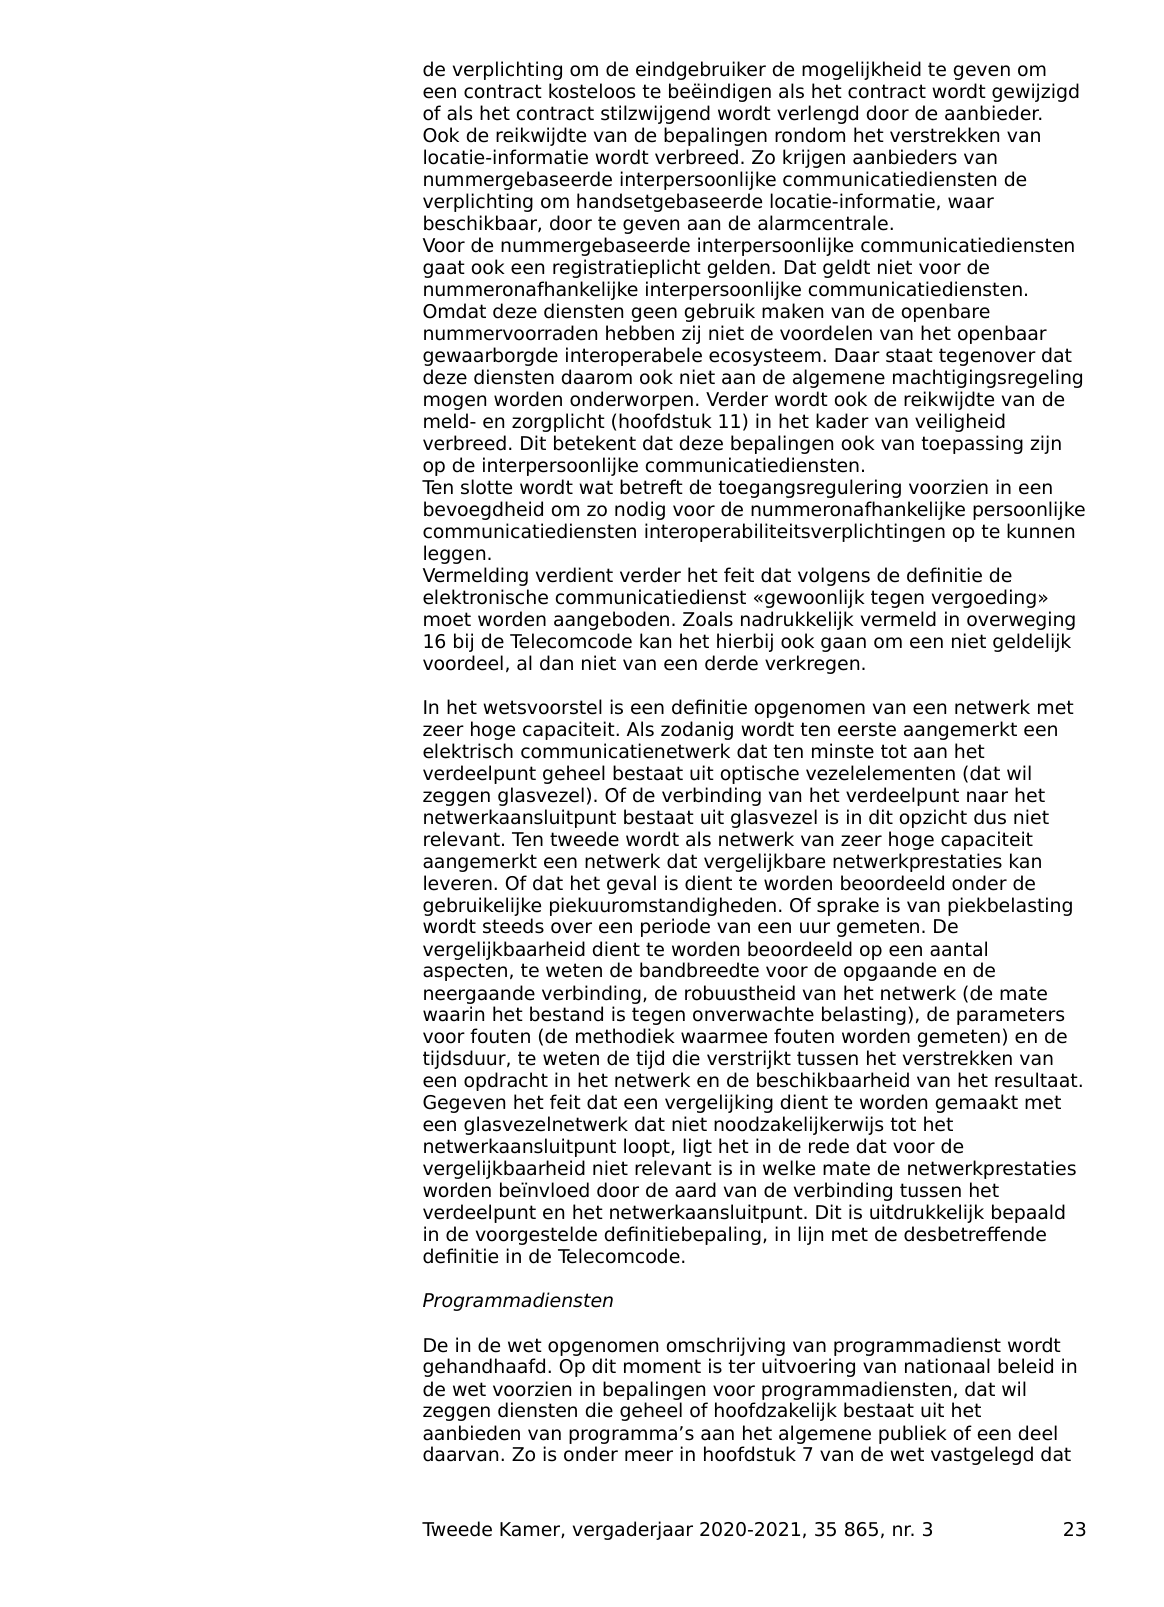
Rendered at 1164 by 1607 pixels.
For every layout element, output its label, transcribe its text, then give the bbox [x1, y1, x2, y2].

text Ten slotte wordt wat betreft de toegangsregulering voorzien in een bevoegdheid om zo nodig voor de nummeronafhankelijke persoonlijke communicatiediensten interoperabiliteitsverplichtingen op te kunnen leggen. [422, 477, 1087, 564]
text De in de wet opgenomen omschrijving van programmadienst wordt gehandhaafd. Op dit moment is ter uitvoering van nationaal beleid in de wet voorzien in bepalingen voor programmadiensten, dat wil zeggen diensten die geheel of hoofdzakelijk bestaat uit het aanbieden van programma’s aan het algemene publiek of een deel daarvan. Zo is onder meer in hoofdstuk 7 van de wet vastgelegd dat [422, 1334, 1087, 1466]
text In het wetsvoorstel is een definitie opgenomen van een netwerk met zeer hoge capaciteit. Als zodanig wordt ten eerste aangemerkt een elektrisch communicatienetwerk dat ten minste tot aan het verdeelpunt geheel bestaat uit optische vezelelementen (dat wil zeggen glasvezel). Of de verbinding van het verdeelpunt naar het netwerkaansluitpunt bestaat uit glasvezel is in dit opzicht dus niet relevant. Ten tweede wordt als netwerk van zeer hoge capaciteit aangemerkt een netwerk dat vergelijkbare netwerkprestaties kan leveren. Of dat het geval is dient te worden beoordeeld onder de gebruikelijke piekuuromstandigheden. Of sprake is van piekbelasting wordt steeds over een periode van een uur gemeten. De vergelijkbaarheid dient te worden beoordeeld op een aantal aspecten, te weten de bandbreedte voor de opgaande en de neergaande verbinding, de robuustheid van het netwerk (de mate waarin het bestand is tegen onverwachte belasting), de parameters voor fouten (de methodiek waarmee fouten worden gemeten) en de tijdsduur, te weten de tijd die verstrijkt tussen het verstrekken van een opdracht in het netwerk en de beschikbaarheid van het resultaat. Gegeven het feit dat een vergelijking dient te worden gemaakt met een glasvezelnetwerk dat niet noodzakelijkerwijs tot het netwerkaansluitpunt loopt, ligt het in de rede dat voor de vergelijkbaarheid niet relevant is in welke mate de netwerkprestaties worden beïnvloed door de aard van de verbinding tussen het verdeelpunt en het netwerkaansluitpunt. Dit is uitdrukkelijk bepaald in de voorgestelde definitiebepaling, in lijn met de desbetreffende definitie in de Telecomcode. [422, 697, 1087, 1268]
text Vermelding verdient verder het feit dat volgens de definitie de elektronische communicatiedienst «gewoonlijk tegen vergoeding» moet worden aangeboden. Zoals nadrukkelijk vermeld in overweging 16 bij de Telecomcode kan het hierbij ook gaan om een niet geldelijk voordeel, al dan niet van een derde verkregen. [422, 564, 1087, 674]
text de verplichting om de eindgebruiker de mogelijkheid te geven om een contract kosteloos te beëindigen als het contract wordt gewijzigd of als het contract stilzwijgend wordt verlengd door de aanbieder. [422, 59, 1087, 125]
text Ook de reikwijdte van de bepalingen rondom het verstrekken van locatie-informatie wordt verbreed. Zo krijgen aanbieders van nummergebaseerde interpersoonlijke communicatiediensten de verplichting om handsetgebaseerde locatie-informatie, waar beschikbaar, door te geven aan de alarmcentrale. [422, 125, 1087, 235]
subtitle Programmadiensten [422, 1290, 1087, 1312]
text Voor de nummergebaseerde interpersoonlijke communicatiediensten gaat ook een registratieplicht gelden. Dat geldt niet voor de nummeronafhankelijke interpersoonlijke communicatiediensten. Omdat deze diensten geen gebruik maken van de openbare nummervoorraden hebben zij niet de voordelen van het openbaar gewaarborgde interoperabele ecosysteem. Daar staat tegenover dat deze diensten daarom ook niet aan de algemene machtigingsregeling mogen worden onderworpen. Verder wordt ook de reikwijdte van de meld- en zorgplicht (hoofdstuk 11) in het kader van veiligheid verbreed. Dit betekent dat deze bepalingen ook van toepassing zijn op de interpersoonlijke communicatiediensten. [422, 235, 1087, 477]
